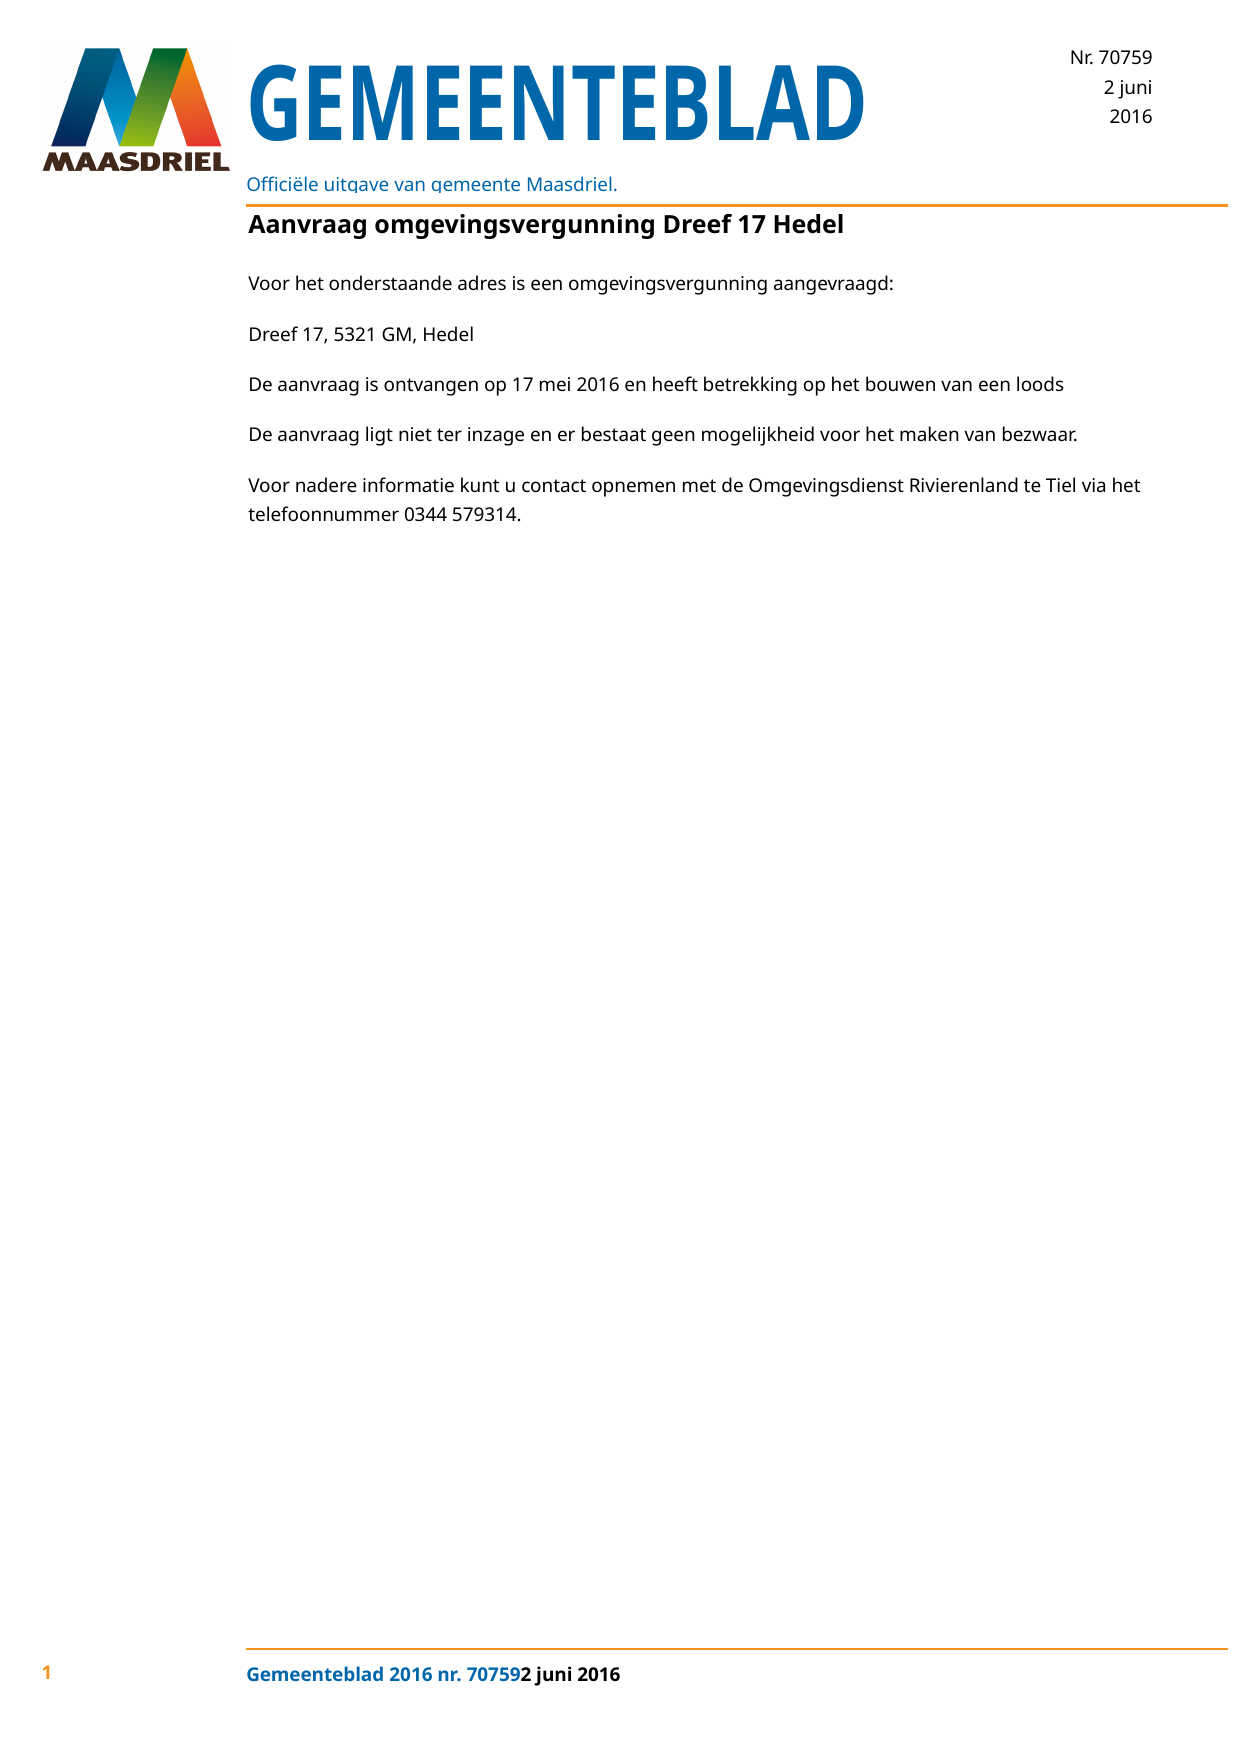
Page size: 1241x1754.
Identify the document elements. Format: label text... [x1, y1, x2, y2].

text De aanvraag ligt niet ter inzage en er bestaat geen mogelijkheid voor het maken van bezwaar. [248, 422, 1152, 447]
text Aanvraag omgevingsvergunning Dreef 17 Hedel [248, 207, 1152, 241]
text Voor het onderstaande adres is een omgevingsvergunning aangevraagd: [248, 270, 1152, 296]
text De aanvraag is ontvangen op 17 mei 2016 en heeft betrekking op het bouwen van een loods [248, 371, 1152, 397]
picture [41, 47, 231, 172]
text Dreef 17, 5321 GM, Hedel [248, 321, 1152, 346]
text Voor nadere informatie kunt u contact opnemen met de Omgevingsdienst Rivierenland te Tiel via het telefoonnummer 0344 579314. [248, 472, 1152, 527]
